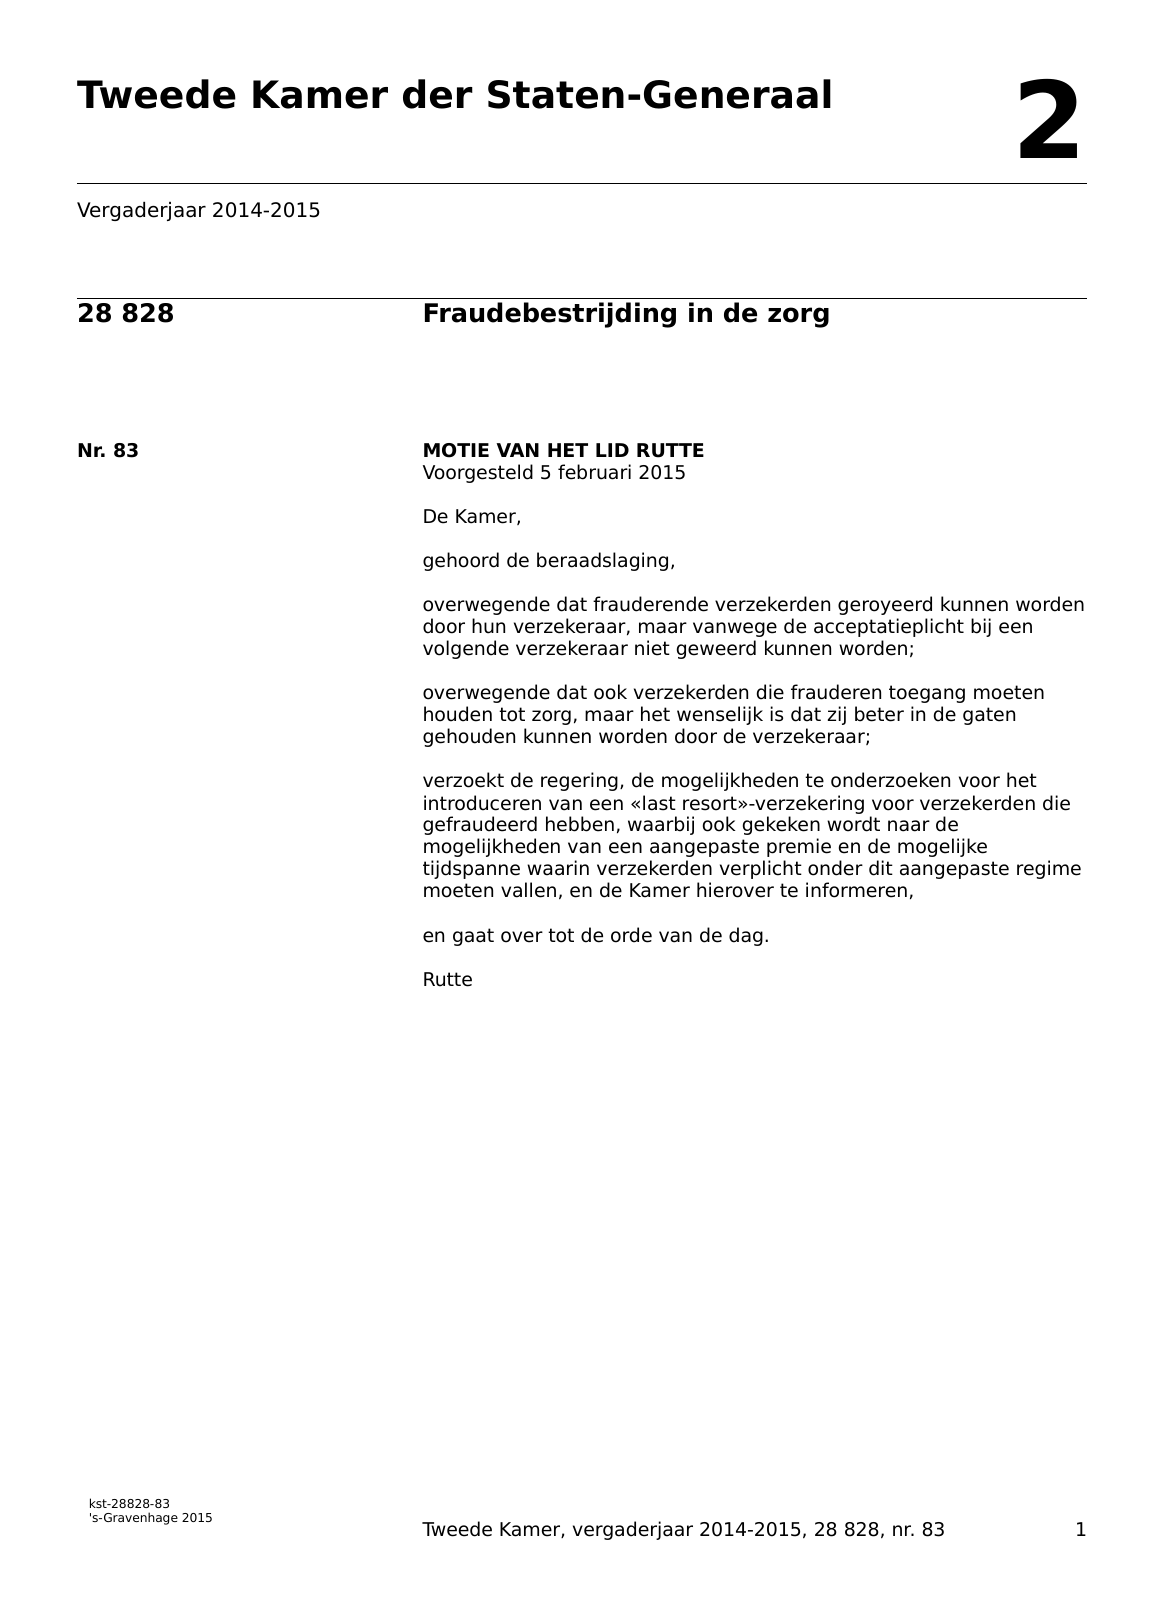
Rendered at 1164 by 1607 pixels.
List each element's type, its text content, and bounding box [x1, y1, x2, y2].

text verzoekt de regering, de mogelijkheden te onderzoeken voor het introduceren van een «last resort»-verzekering voor verzekerden die gefraudeerd hebben, waarbij ook gekeken wordt naar de mogelijkheden van een aangepaste premie en de mogelijke tijdspanne waarin verzekerden verplicht onder dit aangepaste regime moeten vallen, en de Kamer hierover te informeren, [422, 770, 1087, 902]
table_header 2 [886, 59, 1087, 183]
text Voorgesteld 5 februari 2015 [422, 462, 1087, 484]
table_header Tweede Kamer der Staten-Generaal [77, 59, 886, 183]
text overwegende dat ook verzekerden die frauderen toegang moeten houden tot zorg, maar het wenselijk is dat zij beter in de gaten gehouden kunnen worden door de verzekeraar; [422, 682, 1087, 748]
text gehoord de beraadslaging, [422, 550, 1087, 572]
text 's-Gravenhage 2015 [88, 1511, 323, 1525]
table_cell Vergaderjaar 2014-2015 [77, 184, 1087, 298]
text kst-28828-83 [88, 1497, 323, 1511]
subtitle Nr. 83 MOTIE VAN HET LID RUTTE [77, 440, 1087, 462]
subtitle 28 828 Fraudebestrijding in de zorg [77, 299, 1087, 329]
text Rutte [422, 969, 1087, 991]
text overwegende dat frauderende verzekerden geroyeerd kunnen worden door hun verzekeraar, maar vanwege de acceptatieplicht bij een volgende verzekeraar niet geweerd kunnen worden; [422, 594, 1087, 660]
text en gaat over tot de orde van de dag. [422, 924, 1087, 946]
text De Kamer, [422, 506, 1087, 528]
